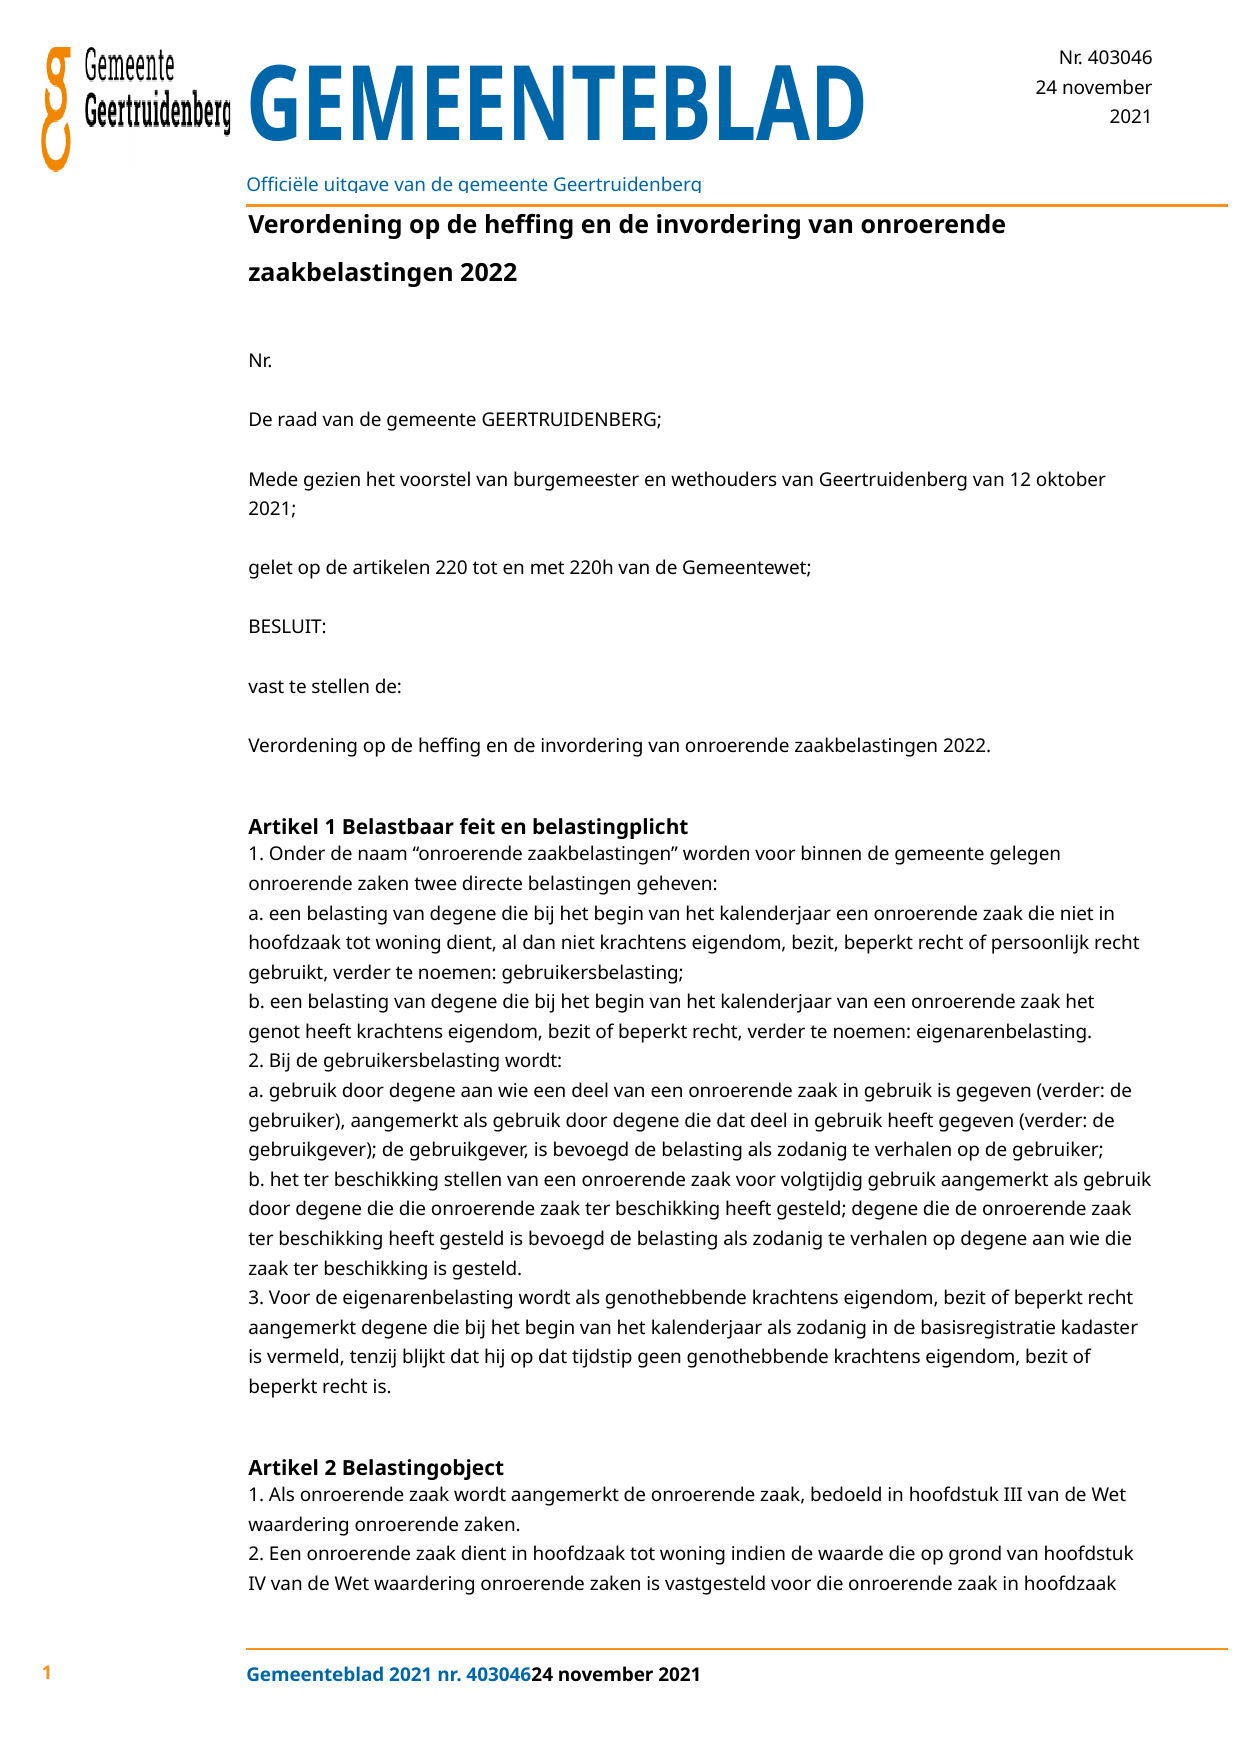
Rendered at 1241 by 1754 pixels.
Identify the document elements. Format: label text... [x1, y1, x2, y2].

text Artikel 1 Belastbaar feit en belastingplicht [248, 812, 1152, 841]
text Verordening op de heffing en de invordering van onroerende zaakbelastingen 2022 [248, 207, 1152, 288]
text Nr. [248, 347, 1152, 373]
text De raad van de gemeente GEERTRUIDENBERG; [248, 407, 1152, 432]
text b. het ter beschikking stellen van een onroerende zaak voor volgtijdig gebruik aangemerkt als gebruik door degene die die onroerende zaak ter beschikking heeft gesteld; degene die de onroerende zaak ter beschikking heeft gesteld is bevoegd de belasting als zodanig te verhalen op degene aan wie die zaak ter beschikking is gesteld. [248, 1166, 1152, 1280]
text a. gebruik door degene aan wie een deel van een onroerende zaak in gebruik is gegeven (verder: de gebruiker), aangemerkt als gebruik door degene die dat deel in gebruik heeft gegeven (verder: de gebruikgever); de gebruikgever, is bevoegd de belasting als zodanig te verhalen op de gebruiker; [248, 1077, 1152, 1162]
text Verordening op de heffing en de invordering van onroerende zaakbelastingen 2022. [248, 732, 1152, 758]
text vast te stellen de: [248, 673, 1152, 699]
picture [41, 47, 231, 172]
text b. een belasting van degene die bij het begin van het kalenderjaar van een onroerende zaak het genot heeft krachtens eigendom, bezit of beperkt recht, verder te noemen: eigenarenbelasting. [248, 988, 1152, 1044]
text a. een belasting van degene die bij het begin van het kalenderjaar een onroerende zaak die niet in hoofdzaak tot woning dient, al dan niet krachtens eigendom, bezit, beperkt recht of persoonlijk recht gebruikt, verder te noemen: gebruikersbelasting; [248, 900, 1152, 984]
text BESLUIT: [248, 614, 1152, 639]
text gelet op de artikelen 220 tot en met 220h van de Gemeentewet; [248, 554, 1152, 580]
text 2. Een onroerende zaak dient in hoofdzaak tot woning indien de waarde die op grond van hoofdstuk IV van de Wet waardering onroerende zaken is vastgesteld voor die onroerende zaak in hoofdzaak [248, 1541, 1152, 1596]
text 3. Voor de eigenarenbelasting wordt als genothebbende krachtens eigendom, bezit of beperkt recht aangemerkt degene die bij het begin van het kalenderjaar als zodanig in de basisregistratie kadaster is vermeld, tenzij blijkt dat hij op dat tijdstip geen genothebbende krachtens eigendom, bezit of beperkt recht is. [248, 1284, 1152, 1399]
text 1. Als onroerende zaak wordt aangemerkt de onroerende zaak, bedoeld in hoofdstuk III van de Wet waardering onroerende zaken. [248, 1481, 1152, 1537]
text 1. Onder de naam “onroerende zaakbelastingen” worden voor binnen de gemeente gelegen onroerende zaken twee directe belastingen geheven: [248, 841, 1152, 896]
text Mede gezien het voorstel van burgemeester en wethouders van Geertruidenberg van 12 oktober 2021; [248, 466, 1152, 521]
text Artikel 2 Belastingobject [248, 1453, 1152, 1481]
text 2. Bij de gebruikersbelasting wordt: [248, 1048, 1152, 1073]
